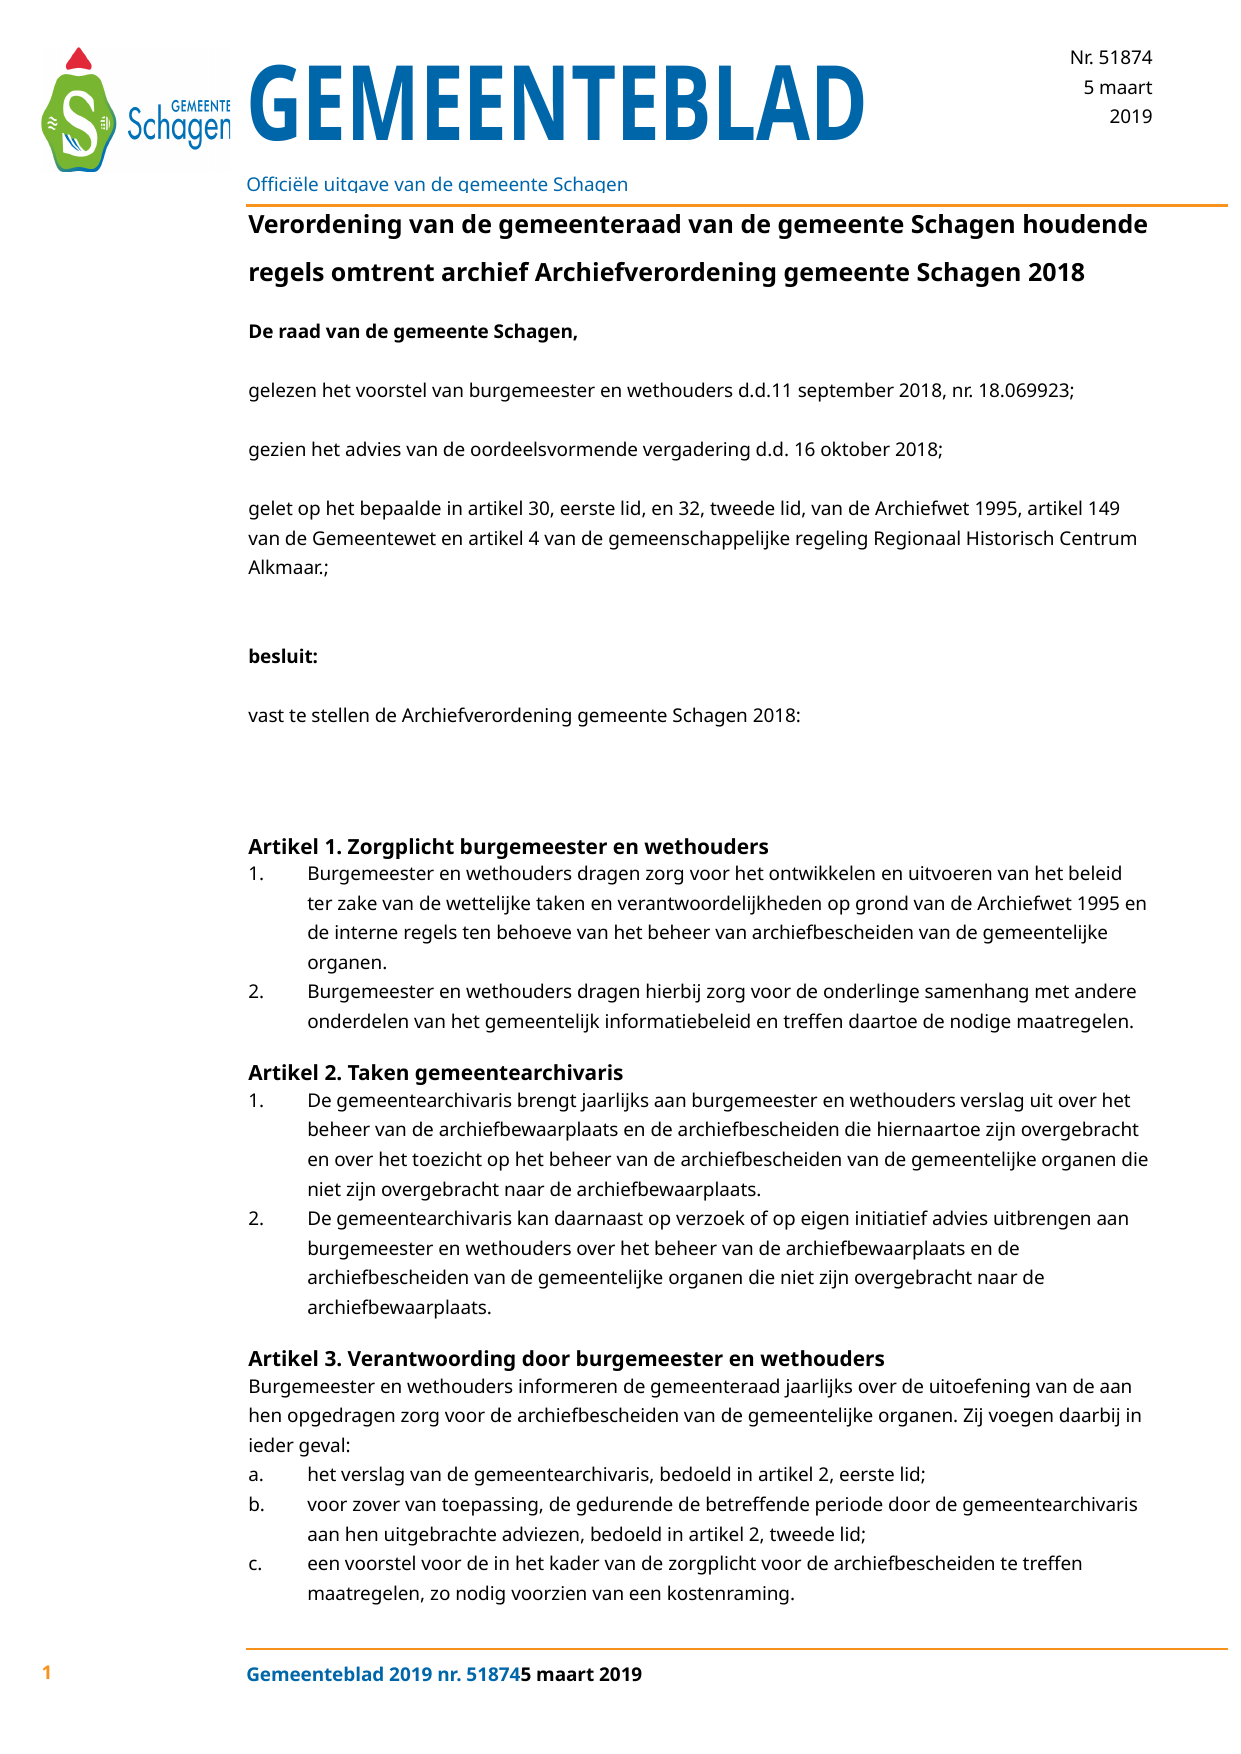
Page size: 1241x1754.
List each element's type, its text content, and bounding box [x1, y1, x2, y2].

text Artikel 3. Verantwoording door burgemeester en wethouders [248, 1344, 1152, 1373]
text gelet op het bepaalde in artikel 30, eerste lid, en 32, tweede lid, van de Archiefwet 1995, artikel 149 van de Gemeentewet en artikel 4 van de gemeenschappelijke regeling Regionaal Historisch Centrum Alkmaar.; [248, 495, 1152, 580]
text Burgemeester en wethouders informeren de gemeenteraad jaarlijks over de uitoefening van de aan hen opgedragen zorg voor de archiefbescheiden van de gemeentelijke organen. Zij voegen daarbij in ieder geval: [248, 1373, 1152, 1458]
text besluit: [248, 643, 1152, 669]
list De gemeentearchivaris kan daarnaast op verzoek of op eigen initiatief advies uitbrengen aan burgemeester en wethouders over het beheer van de archiefbewaarplaats en de archiefbescheiden van de gemeentelijke organen die niet zijn overgebracht naar de archiefbewaarplaats. [248, 1205, 1152, 1320]
text gelezen het voorstel van burgemeester en wethouders d.d.11 september 2018, nr. 18.069923; [248, 377, 1152, 403]
list voor zover van toepassing, de gedurende de betreffende periode door de gemeentearchivaris aan hen uitgebrachte adviezen, bedoeld in artikel 2, tweede lid; [248, 1491, 1152, 1547]
picture [41, 47, 231, 172]
list een voorstel voor de in het kader van de zorgplicht voor de archiefbescheiden te treffen maatregelen, zo nodig voorzien van een kostenraming. [248, 1550, 1152, 1606]
text Artikel 1. Zorgplicht burgemeester en wethouders [248, 832, 1152, 860]
list Burgemeester en wethouders dragen hierbij zorg voor de onderlinge samenhang met andere onderdelen van het gemeentelijk informatiebeleid en treffen daartoe de nodige maatregelen. [248, 978, 1152, 1034]
text Verordening van de gemeenteraad van de gemeente Schagen houdende regels omtrent archief Archiefverordening gemeente Schagen 2018 [248, 207, 1152, 288]
list Burgemeester en wethouders dragen zorg voor het ontwikkelen en uitvoeren van het beleid ter zake van de wettelijke taken en verantwoordelijkheden op grond van de Archiefwet 1995 en de interne regels ten behoeve van het beheer van archiefbescheiden van de gemeentelijke organen. [248, 860, 1152, 975]
text vast te stellen de Archiefverordening gemeente Schagen 2018: [248, 702, 1152, 728]
text gezien het advies van de oordeelsvormende vergadering d.d. 16 oktober 2018; [248, 436, 1152, 462]
text De raad van de gemeente Schagen, [248, 318, 1152, 344]
text Artikel 2. Taken gemeentearchivaris [248, 1058, 1152, 1087]
list het verslag van de gemeentearchivaris, bedoeld in artikel 2, eerste lid; [248, 1462, 1152, 1487]
list De gemeentearchivaris brengt jaarlijks aan burgemeester en wethouders verslag uit over het beheer van de archiefbewaarplaats en de archiefbescheiden die hiernaartoe zijn overgebracht en over het toezicht op het beheer van de archiefbescheiden van de gemeentelijke organen die niet zijn overgebracht naar de archiefbewaarplaats. [248, 1087, 1152, 1201]
